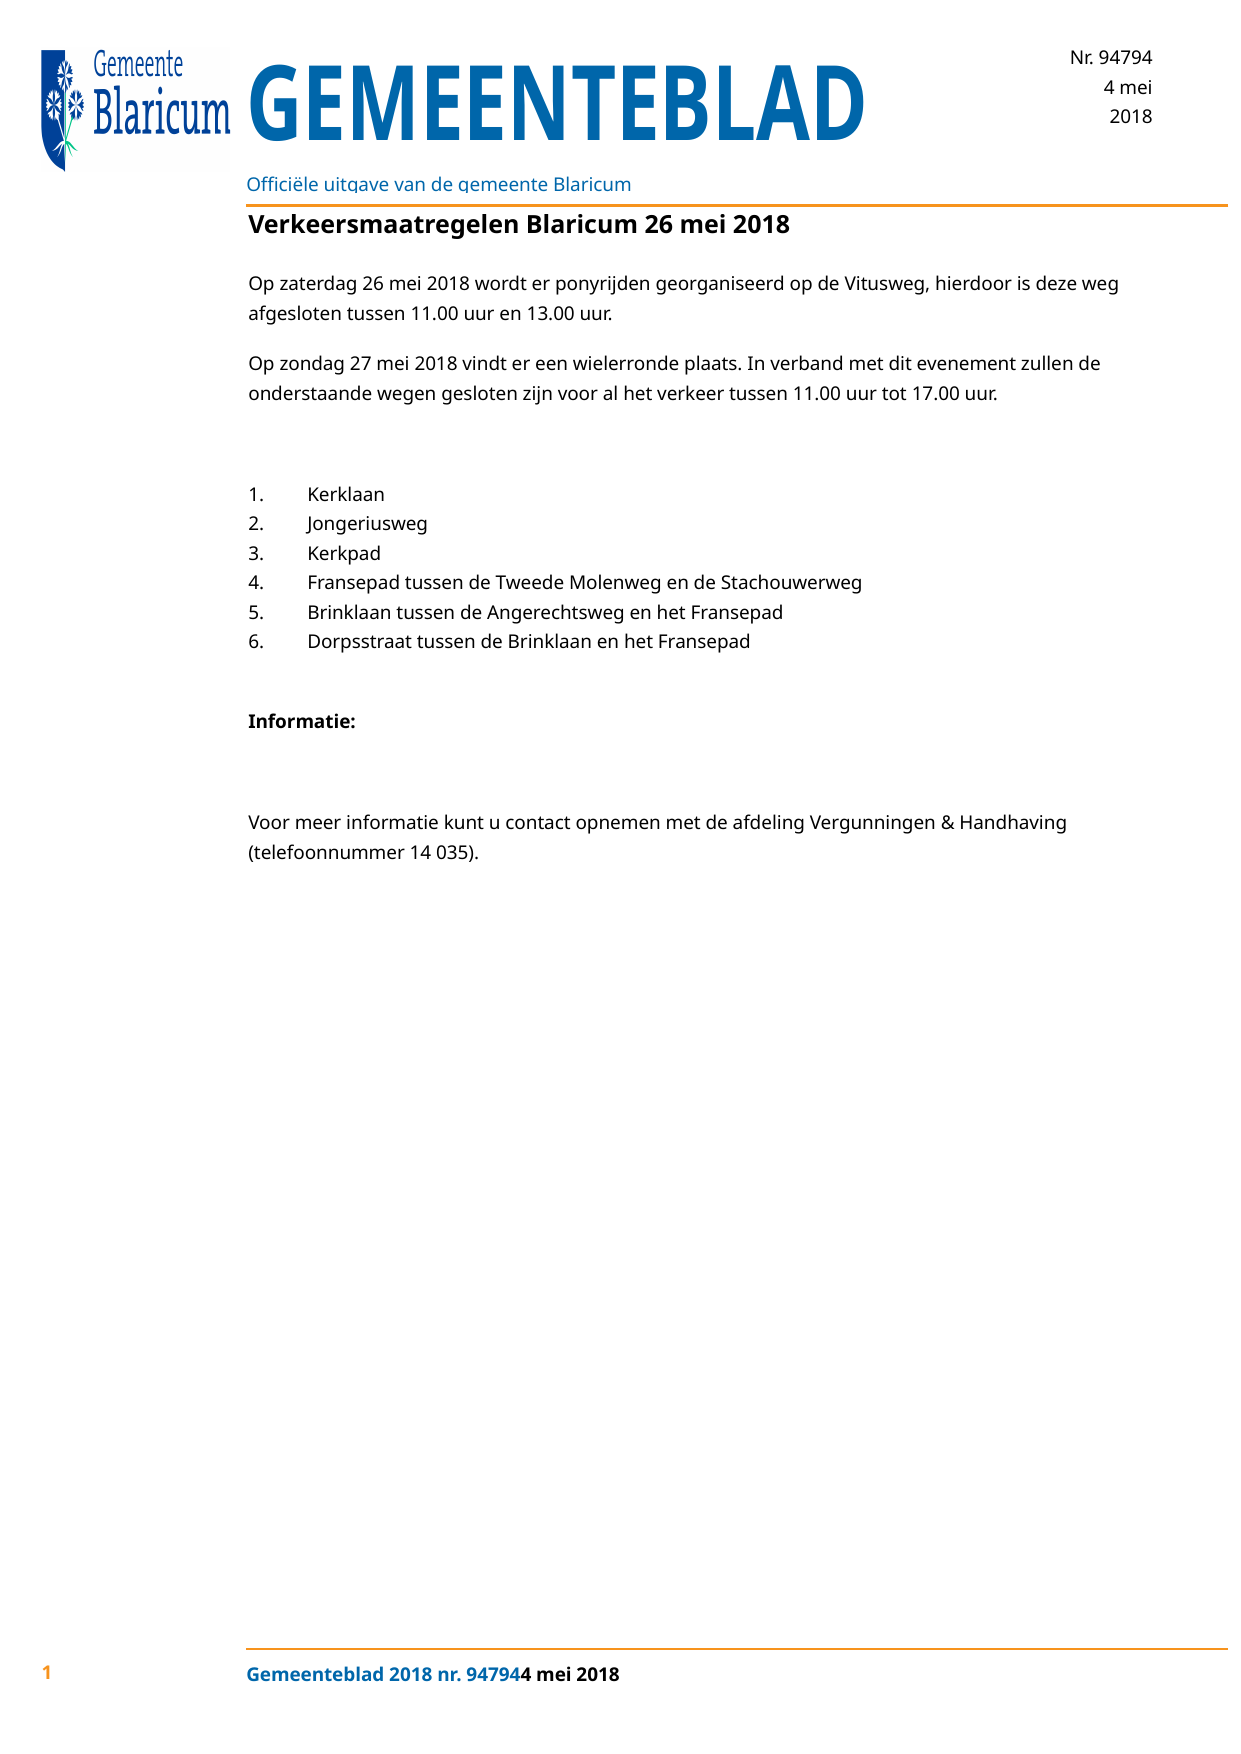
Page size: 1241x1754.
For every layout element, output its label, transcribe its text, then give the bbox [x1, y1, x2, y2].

picture [41, 47, 231, 172]
list Dorpsstraat tussen de Brinklaan en het Fransepad [248, 629, 1152, 654]
text Op zondag 27 mei 2018 vindt er een wielerronde plaats. In verband met dit evenement zullen de onderstaande wegen gesloten zijn voor al het verkeer tussen 11.00 uur tot 17.00 uur. [248, 350, 1152, 406]
text Op zaterdag 26 mei 2018 wordt er ponyrijden georganiseerd op de Vitusweg, hierdoor is deze weg afgesloten tussen 11.00 uur en 13.00 uur. [248, 270, 1152, 326]
text Verkeersmaatregelen Blaricum 26 mei 2018 [248, 207, 1152, 241]
list Kerklaan [248, 481, 1152, 506]
list Jongeriusweg [248, 510, 1152, 536]
text Voor meer informatie kunt u contact opnemen met de afdeling Vergunningen & Handhaving (telefoonnummer 14 035). [248, 809, 1152, 865]
list Kerkpad [248, 540, 1152, 566]
text Informatie: [248, 709, 1152, 734]
list Brinklaan tussen de Angerechtsweg en het Fransepad [248, 599, 1152, 625]
list Fransepad tussen de Tweede Molenweg en de Stachouwerweg [248, 569, 1152, 595]
